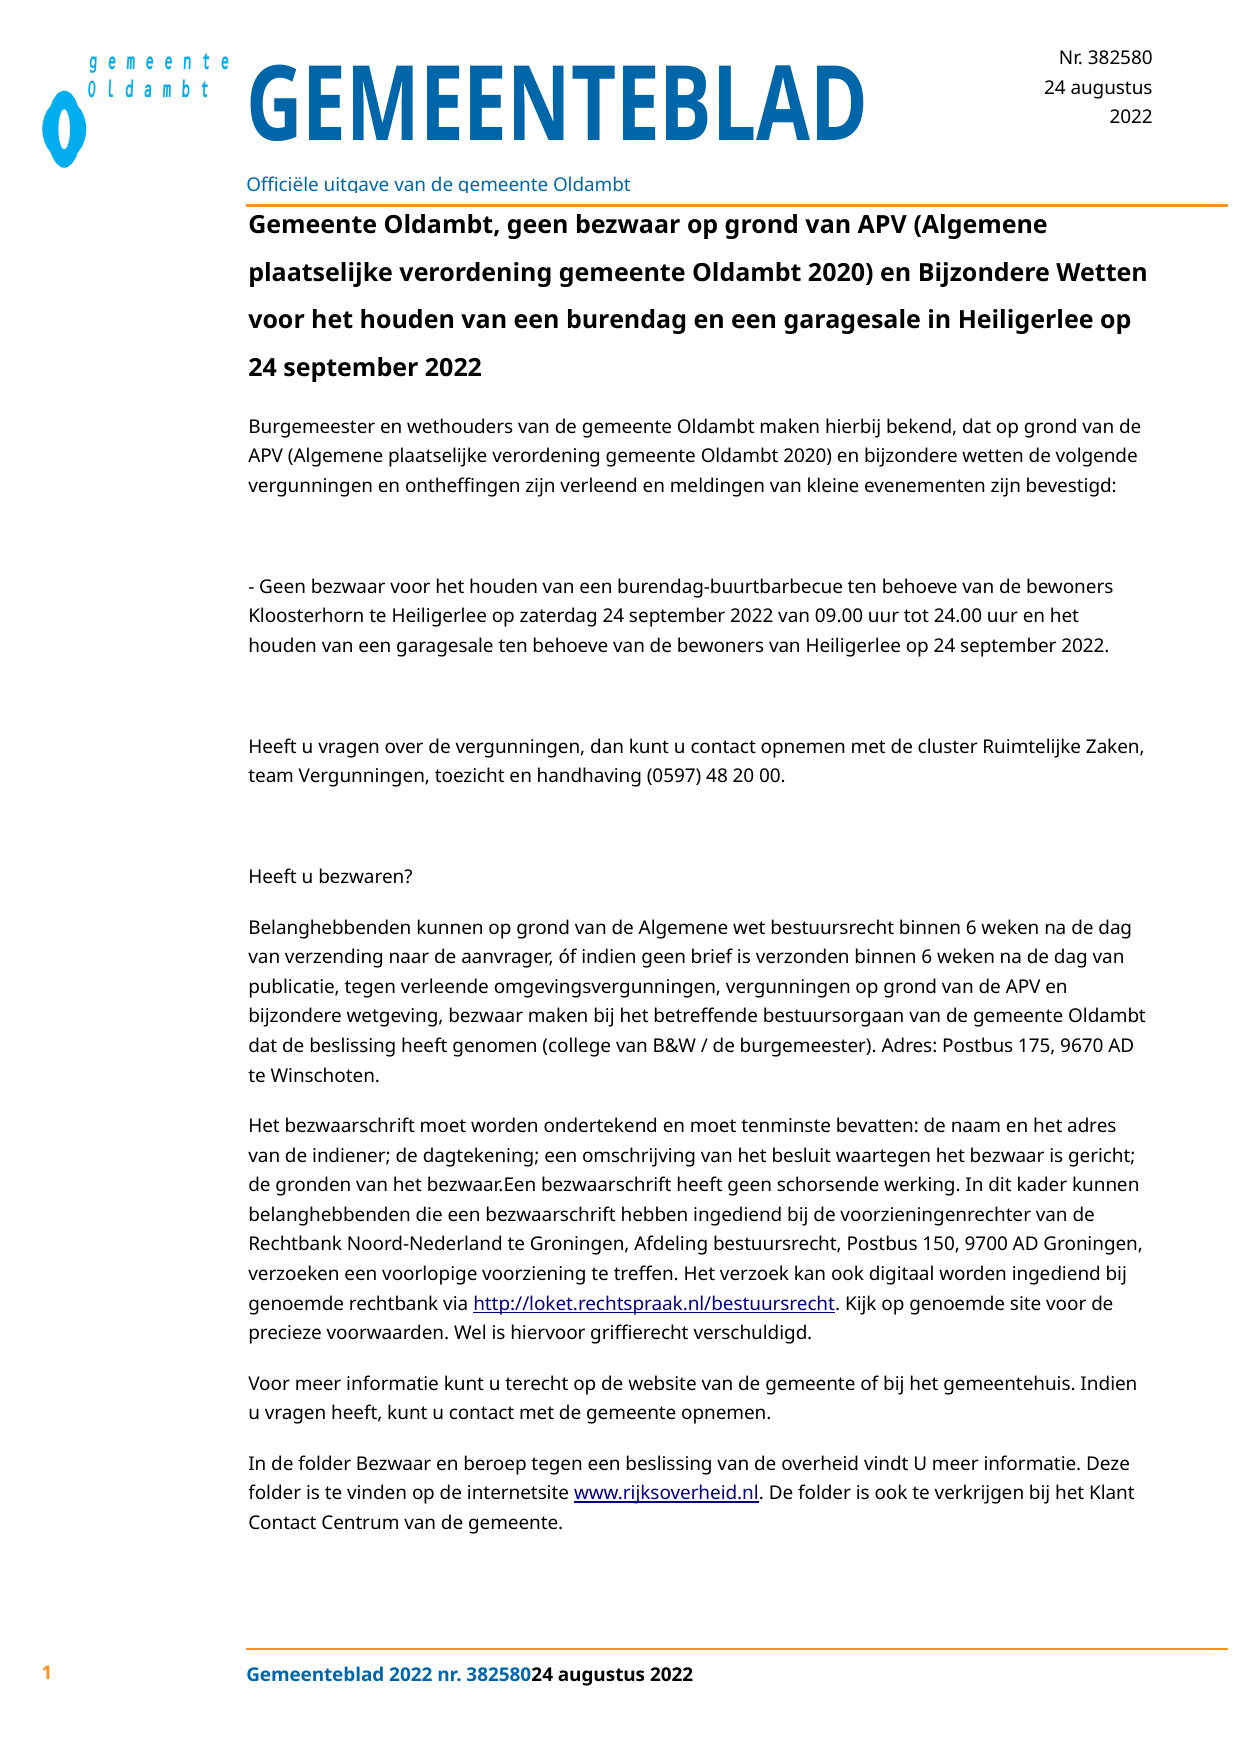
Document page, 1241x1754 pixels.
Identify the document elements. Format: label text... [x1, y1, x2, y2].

text Het bezwaarschrift moet worden ondertekend en moet tenminste bevatten: de naam en het adres van de indiener; de dagtekening; een omschrijving van het besluit waartegen het bezwaar is gericht; de gronden van het bezwaar.Een bezwaarschrift heeft geen schorsende werking. In dit kader kunnen belanghebbenden die een bezwaarschrift hebben ingediend bij de voorzieningenrechter van de Rechtbank Noord-Nederland te Groningen, Afdeling bestuursrecht, Postbus 150, 9700 AD Groningen, verzoeken een voorlopige voorziening te treffen. Het verzoek kan ook digitaal worden ingediend bij genoemde rechtbank via http://loket.rechtspraak.nl/bestuursrecht. Kijk op genoemde site voor de precieze voorwaarden. Wel is hiervoor griffierecht verschuldigd. [248, 1112, 1152, 1345]
text Heeft u vragen over de vergunningen, dan kunt u contact opnemen met de cluster Ruimtelijke Zaken, team Vergunningen, toezicht en handhaving (0597) 48 20 00. [248, 733, 1152, 788]
text Gemeente Oldambt, geen bezwaar op grond van APV (Algemene plaatselijke verordening gemeente Oldambt 2020) en Bijzondere Wetten voor het houden van een burendag en een garagesale in Heiligerlee op 24 september 2022 [248, 207, 1152, 384]
picture [41, 47, 231, 172]
text Burgemeester en wethouders van de gemeente Oldambt maken hierbij bekend, dat op grond van de APV (Algemene plaatselijke verordening gemeente Oldambt 2020) en bijzondere wetten de volgende vergunningen en ontheffingen zijn verleend en meldingen van kleine evenementen zijn bevestigd: [248, 413, 1152, 498]
text Belanghebbenden kunnen op grond van de Algemene wet bestuursrecht binnen 6 weken na de dag van verzending naar de aanvrager, óf indien geen brief is verzonden binnen 6 weken na de dag van publicatie, tegen verleende omgevingsvergunningen, vergunningen op grond van de APV en bijzondere wetgeving, bezwaar maken bij het betreffende bestuursorgaan van de gemeente Oldambt dat de beslissing heeft genomen (college van B&W / de burgemeester). Adres: Postbus 175, 9670 AD te Winschoten. [248, 914, 1152, 1088]
text - Geen bezwaar voor het houden van een burendag-buurtbarbecue ten behoeve van de bewoners Kloosterhorn te Heiligerlee op zaterdag 24 september 2022 van 09.00 uur tot 24.00 uur en het houden van een garagesale ten behoeve van de bewoners van Heiligerlee op 24 september 2022. [248, 573, 1152, 658]
text Heeft u bezwaren? [248, 863, 1152, 889]
text In de folder Bezwaar en beroep tegen een beslissing van de overheid vindt U meer informatie. Deze folder is te vinden op de internetsite www.rijksoverheid.nl. De folder is ook te verkrijgen bij het Klant Contact Centrum van de gemeente. [248, 1450, 1152, 1535]
text Voor meer informatie kunt u terecht op de website van de gemeente of bij het gemeentehuis. Indien u vragen heeft, kunt u contact met de gemeente opnemen. [248, 1370, 1152, 1425]
